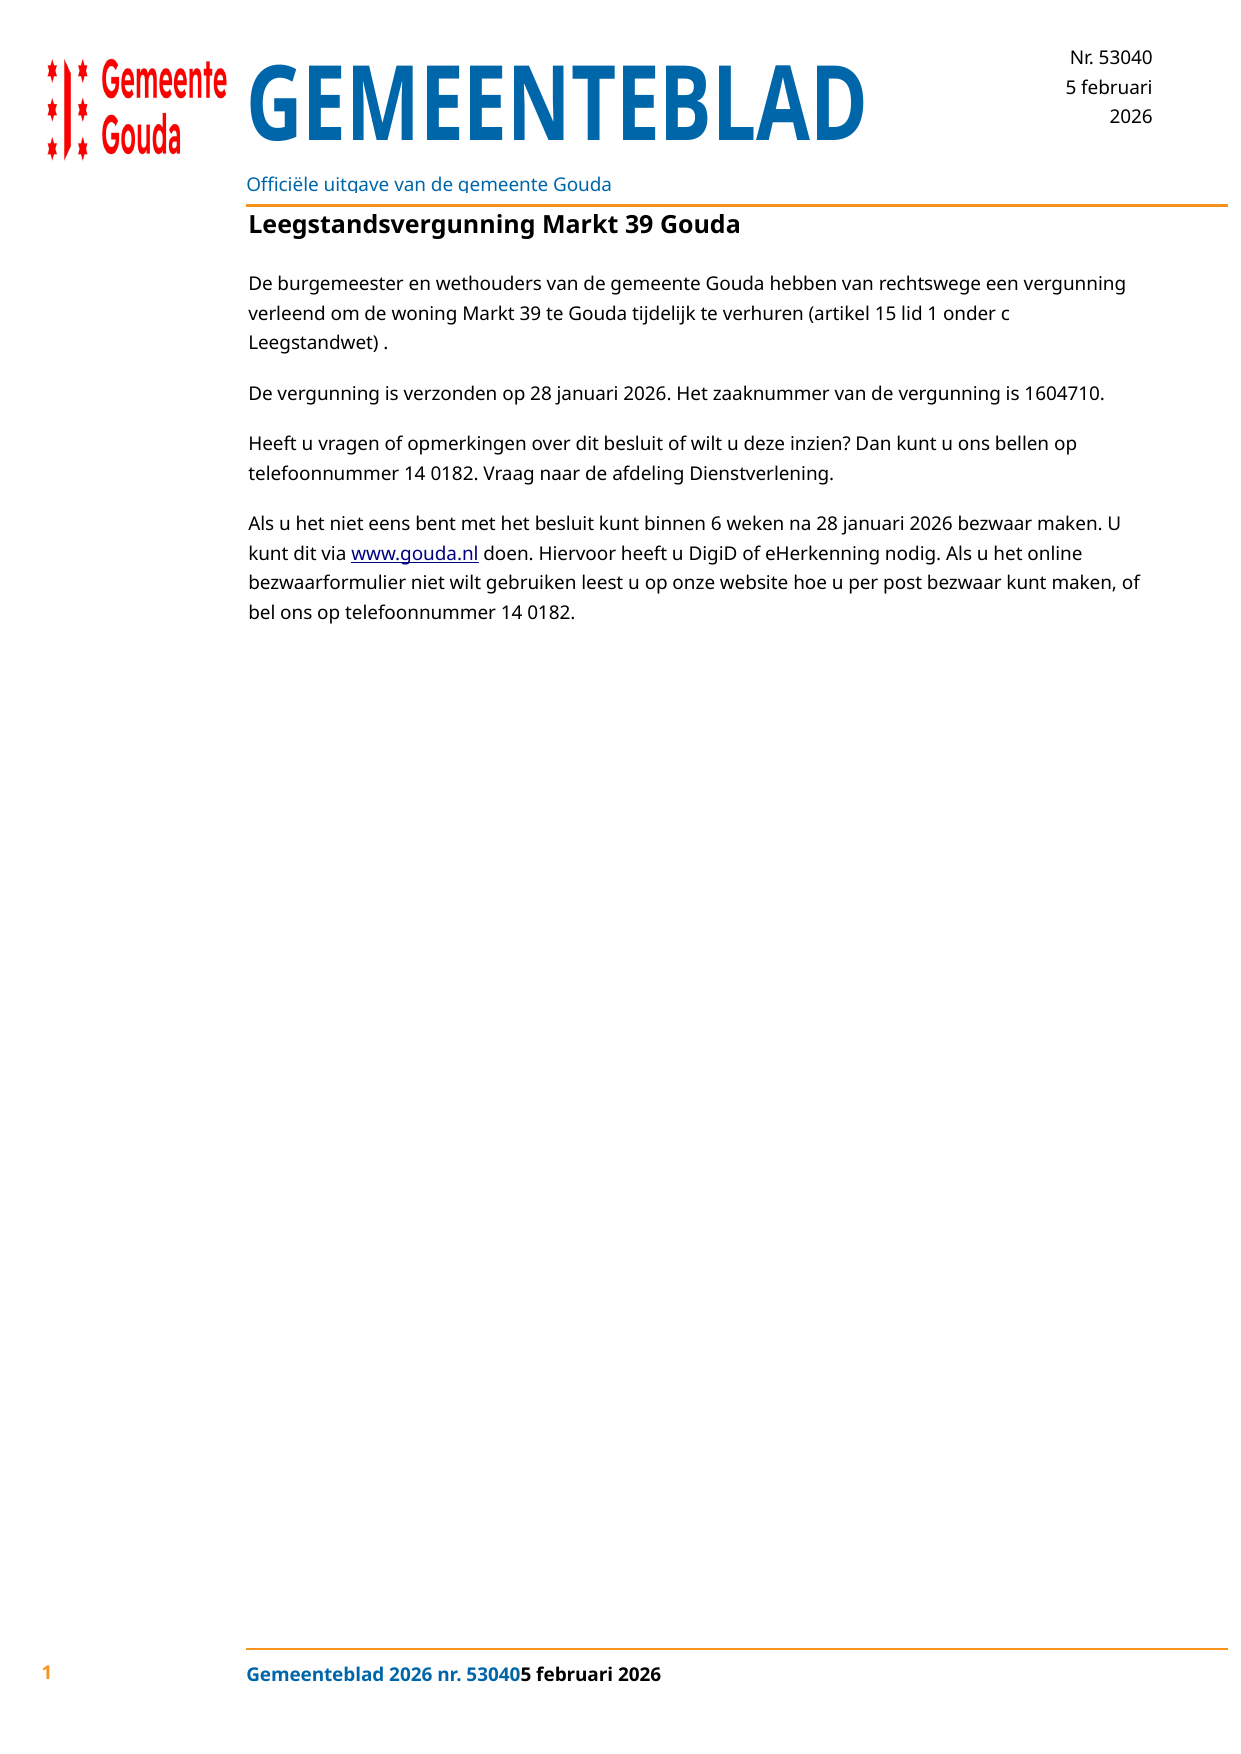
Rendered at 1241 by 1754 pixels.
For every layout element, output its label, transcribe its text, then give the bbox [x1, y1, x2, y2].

text Als u het niet eens bent met het besluit kunt binnen 6 weken na 28 januari 2026 bezwaar maken. U kunt dit via www.gouda.nl doen. Hiervoor heeft u DigiD of eHerkenning nodig. Als u het online bezwaarformulier niet wilt gebruiken leest u op onze website hoe u per post bezwaar kunt maken, of bel ons op telefoonnummer 14 0182. [248, 510, 1152, 625]
picture [41, 47, 231, 172]
text Heeft u vragen of opmerkingen over dit besluit of wilt u deze inzien? Dan kunt u ons bellen op telefoonnummer 14 0182. Vraag naar de afdeling Dienstverlening. [248, 430, 1152, 486]
text De vergunning is verzonden op 28 januari 2026. Het zaaknummer van de vergunning is 1604710. [248, 380, 1152, 406]
text De burgemeester en wethouders van de gemeente Gouda hebben van rechtswege een vergunning verleend om de woning Markt 39 te Gouda tijdelijk te verhuren (artikel 15 lid 1 onder c Leegstandwet) . [248, 270, 1152, 355]
text Leegstandsvergunning Markt 39 Gouda [248, 207, 1152, 241]
